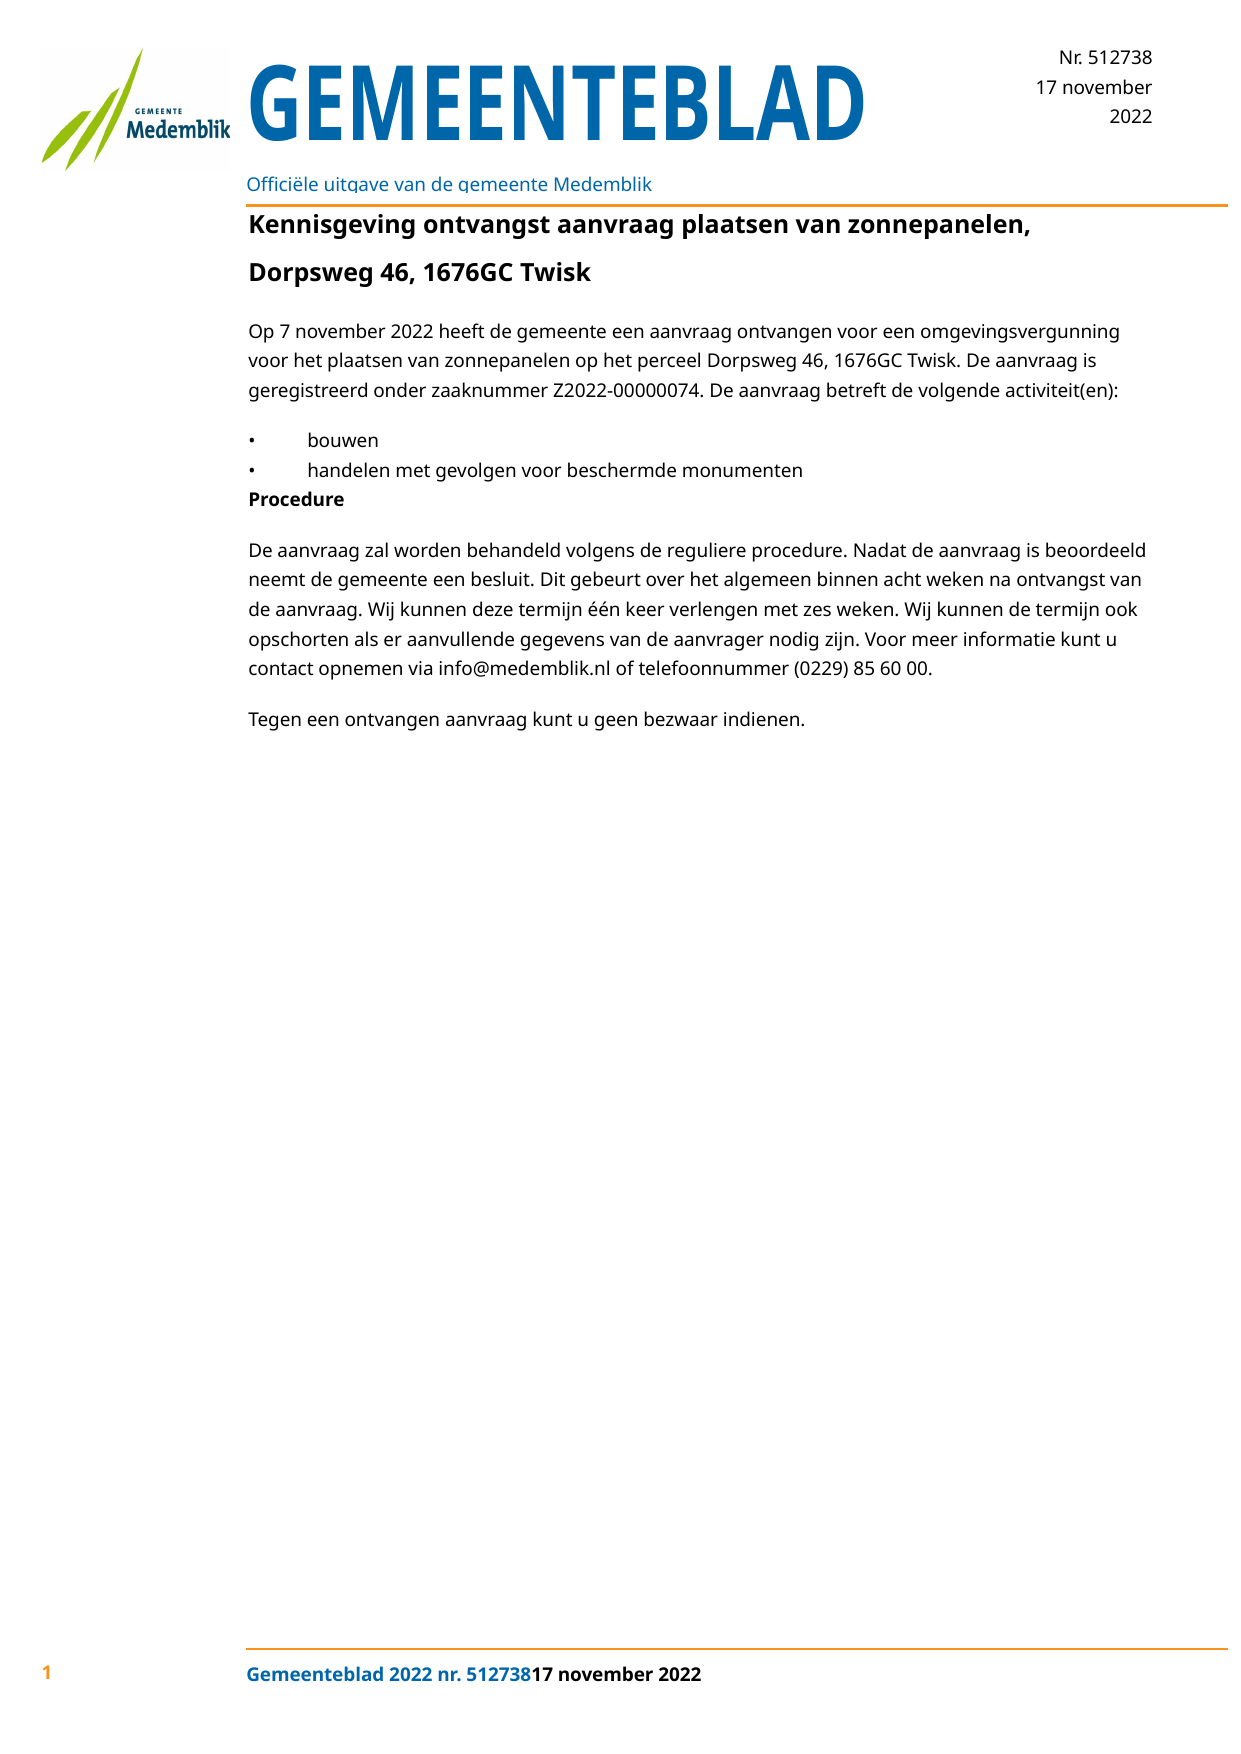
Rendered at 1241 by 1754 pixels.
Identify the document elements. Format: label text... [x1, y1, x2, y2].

text Kennisgeving ontvangst aanvraag plaatsen van zonnepanelen, Dorpsweg 46, 1676GC Twisk [248, 207, 1152, 288]
list handelen met gevolgen voor beschermde monumenten [248, 457, 1152, 483]
text Op 7 november 2022 heeft de gemeente een aanvraag ontvangen voor een omgevingsvergunning voor het plaatsen van zonnepanelen op het perceel Dorpsweg 46, 1676GC Twisk. De aanvraag is geregistreerd onder zaaknummer Z2022-00000074. De aanvraag betreft de volgende activiteit(en): [248, 318, 1152, 403]
text De aanvraag zal worden behandeld volgens de reguliere procedure. Nadat de aanvraag is beoordeeld neemt de gemeente een besluit. Dit gebeurt over het algemeen binnen acht weken na ontvangst van de aanvraag. Wij kunnen deze termijn één keer verlengen met zes weken. Wij kunnen de termijn ook opschorten als er aanvullende gegevens van de aanvrager nodig zijn. Voor meer informatie kunt u contact opnemen via info@medemblik.nl of telefoonnummer (0229) 85 60 00. [248, 537, 1152, 681]
list bouwen [248, 427, 1152, 453]
picture [41, 47, 231, 172]
text Tegen een ontvangen aanvraag kunt u geen bezwaar indienen. [248, 706, 1152, 732]
text Procedure [248, 487, 1152, 512]
